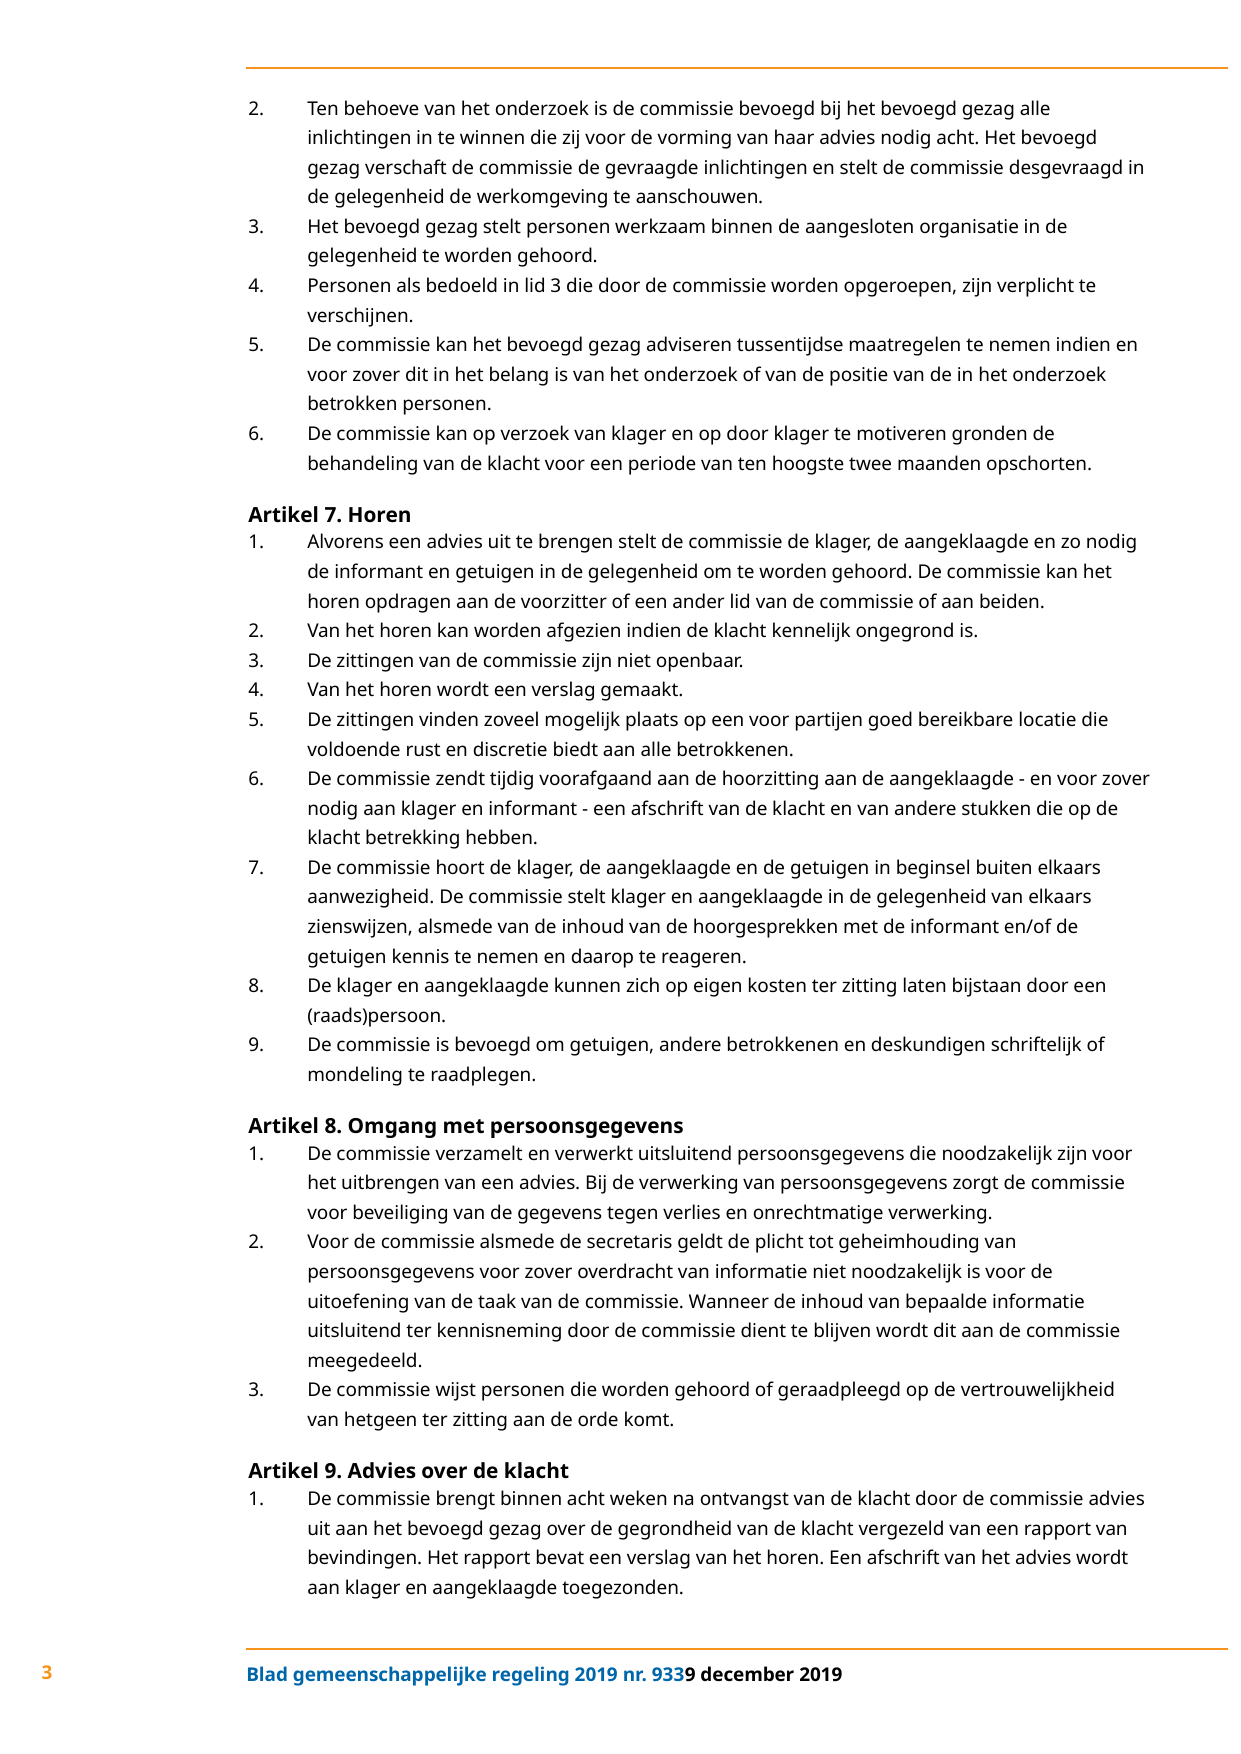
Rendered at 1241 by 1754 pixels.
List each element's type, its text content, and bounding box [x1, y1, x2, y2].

list Ten behoeve van het onderzoek is de commissie bevoegd bij het bevoegd gezag alle inlichtingen in te winnen die zij voor de vorming van haar advies nodig acht. Het bevoegd gezag verschaft de commissie de gevraagde inlichtingen en stelt de commissie desgevraagd in de gelegenheid de werkomgeving te aanschouwen. [248, 95, 1152, 209]
list Van het horen wordt een verslag gemaakt. [248, 677, 1152, 702]
list Van het horen kan worden afgezien indien de klacht kennelijk ongegrond is. [248, 617, 1152, 643]
list De commissie kan het bevoegd gezag adviseren tussentijdse maatregelen te nemen indien en voor zover dit in het belang is van het onderzoek of van de positie van de in het onderzoek betrokken personen. [248, 331, 1152, 416]
list De commissie wijst personen die worden gehoord of geraadpleegd op de vertrouwelijkheid van hetgeen ter zitting aan de orde komt. [248, 1377, 1152, 1432]
list De commissie zendt tijdig voorafgaand aan de hoorzitting aan de aangeklaagde - en voor zover nodig aan klager en informant - een afschrift van de klacht en van andere stukken die op de klacht betrekking hebben. [248, 765, 1152, 850]
list Personen als bedoeld in lid 3 die door de commissie worden opgeroepen, zijn verplicht te verschijnen. [248, 272, 1152, 328]
list De commissie hoort de klager, de aangeklaagde en de getuigen in beginsel buiten elkaars aanwezigheid. De commissie stelt klager en aangeklaagde in de gelegenheid van elkaars zienswijzen, alsmede van de inhoud van de hoorgesprekken met de informant en/of de getuigen kennis te nemen en daarop te reageren. [248, 854, 1152, 968]
list De commissie kan op verzoek van klager en op door klager te motiveren gronden de behandeling van de klacht voor een periode van ten hoogste twee maanden opschorten. [248, 420, 1152, 476]
list De commissie brengt binnen acht weken na ontvangst van de klacht door de commissie advies uit aan het bevoegd gezag over de gegrondheid van de klacht vergezeld van een rapport van bevindingen. Het rapport bevat een verslag van het horen. Een afschrift van het advies wordt aan klager en aangeklaagde toegezonden. [248, 1485, 1152, 1599]
text Artikel 8. Omgang met persoonsgegevens [248, 1112, 1152, 1140]
text Artikel 9. Advies over de klacht [248, 1457, 1152, 1485]
list De zittingen vinden zoveel mogelijk plaats op een voor partijen goed bereikbare locatie die voldoende rust en discretie biedt aan alle betrokkenen. [248, 706, 1152, 761]
list Alvorens een advies uit te brengen stelt de commissie de klager, de aangeklaagde en zo nodig de informant en getuigen in de gelegenheid om te worden gehoord. De commissie kan het horen opdragen aan de voorzitter of een ander lid van de commissie of aan beiden. [248, 529, 1152, 613]
list De commissie is bevoegd om getuigen, andere betrokkenen en deskundigen schriftelijk of mondeling te raadplegen. [248, 1032, 1152, 1087]
list De zittingen van de commissie zijn niet openbaar. [248, 647, 1152, 673]
list Het bevoegd gezag stelt personen werkzaam binnen de aangesloten organisatie in de gelegenheid te worden gehoord. [248, 213, 1152, 268]
text Artikel 7. Horen [248, 500, 1152, 529]
list De klager en aangeklaagde kunnen zich op eigen kosten ter zitting laten bijstaan door een (raads)persoon. [248, 972, 1152, 1028]
list Voor de commissie alsmede de secretaris geldt de plicht tot geheimhouding van persoonsgegevens voor zover overdracht van informatie niet noodzakelijk is voor de uitoefening van de taak van de commissie. Wanneer de inhoud van bepaalde informatie uitsluitend ter kennisneming door de commissie dient te blijven wordt dit aan de commissie meegedeeld. [248, 1229, 1152, 1373]
list De commissie verzamelt en verwerkt uitsluitend persoonsgegevens die noodzakelijk zijn voor het uitbrengen van een advies. Bij de verwerking van persoonsgegevens zorgt de commissie voor beveiliging van de gegevens tegen verlies en onrechtmatige verwerking. [248, 1140, 1152, 1225]
picture [41, 47, 231, 172]
